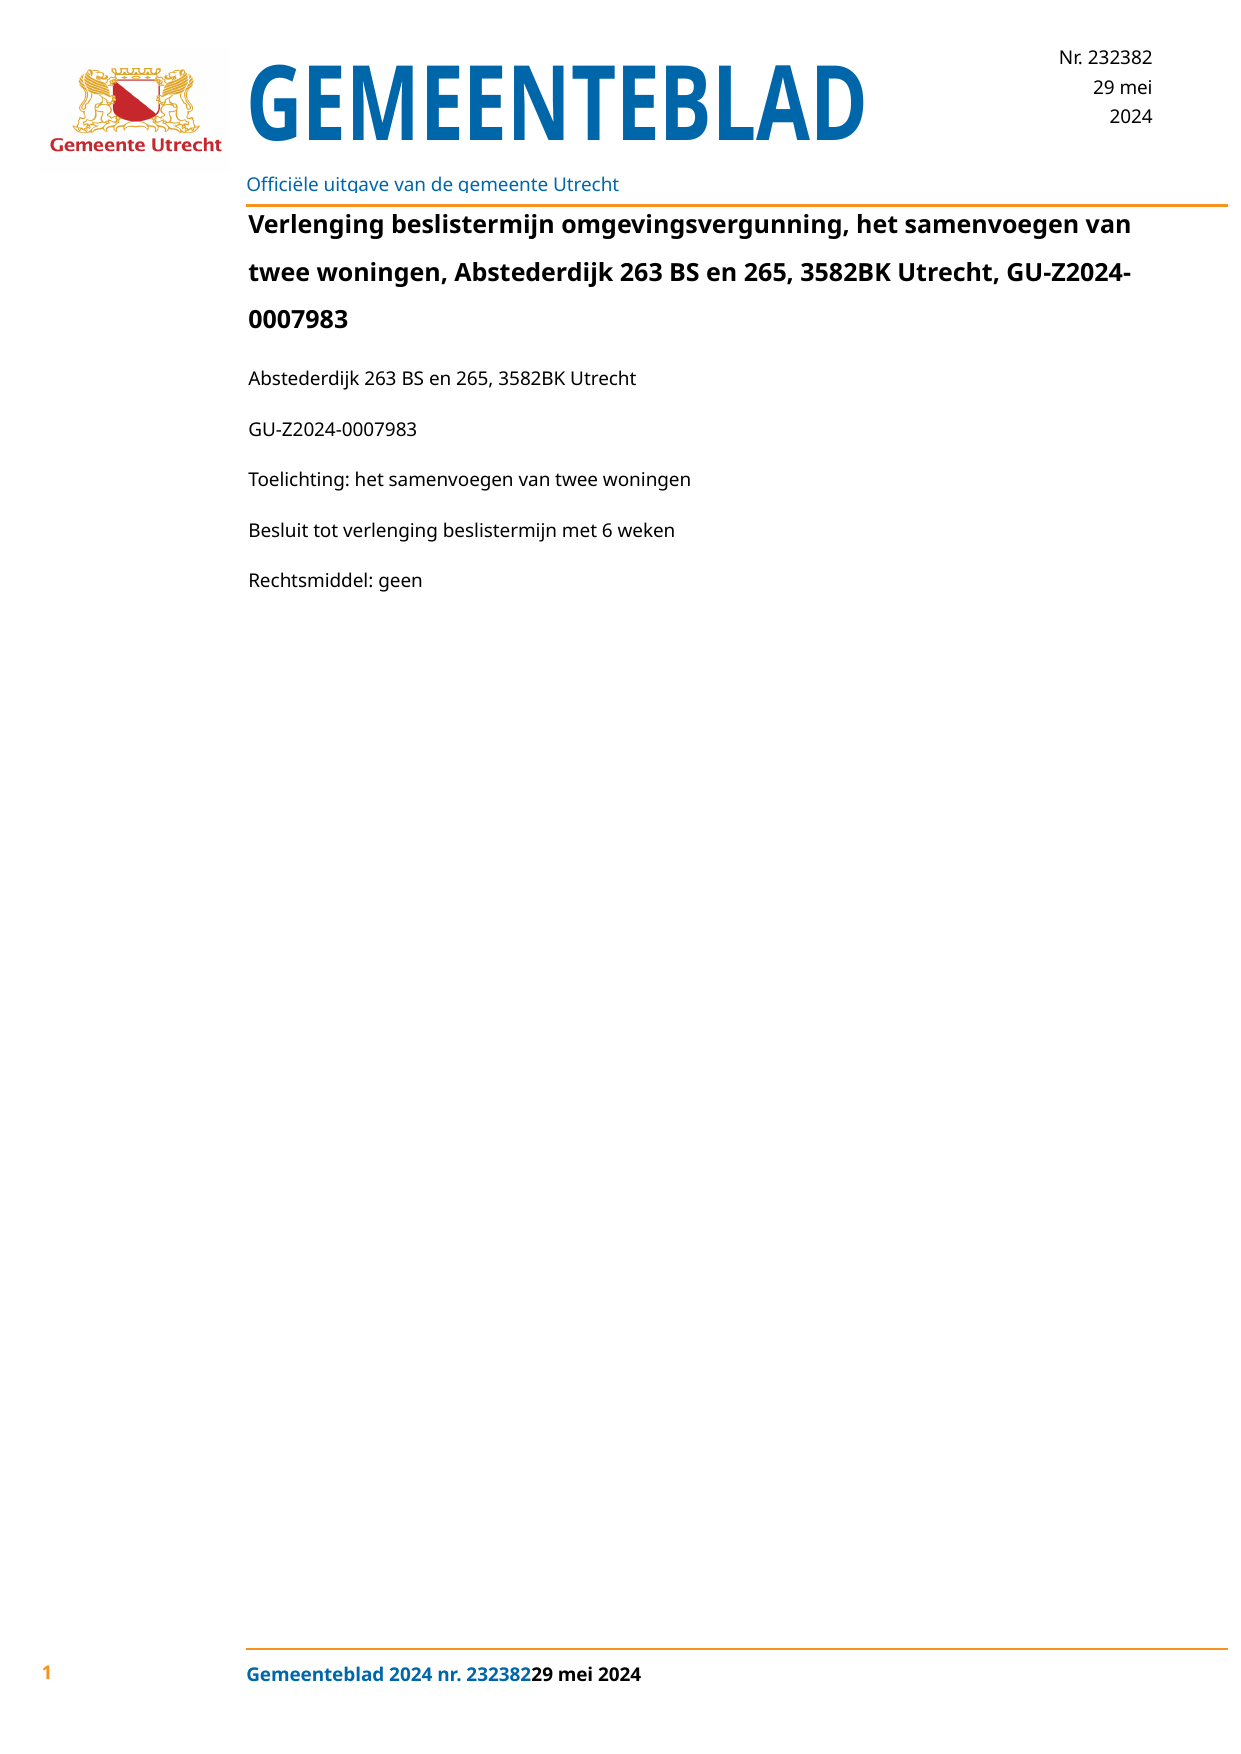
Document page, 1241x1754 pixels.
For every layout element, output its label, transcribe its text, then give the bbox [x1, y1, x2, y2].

text Abstederdijk 263 BS en 265, 3582BK Utrecht [248, 366, 1152, 391]
text Toelichting: het samenvoegen van twee woningen [248, 466, 1152, 492]
picture [41, 47, 231, 172]
text GU-Z2024-0007983 [248, 416, 1152, 442]
text Besluit tot verlenging beslistermijn met 6 weken [248, 517, 1152, 542]
text Rechtsmiddel: geen [248, 567, 1152, 593]
text Verlenging beslistermijn omgevingsvergunning, het samenvoegen van twee woningen, Abstederdijk 263 BS en 265, 3582BK Utrecht, GU-Z2024-0007983 [248, 207, 1152, 336]
